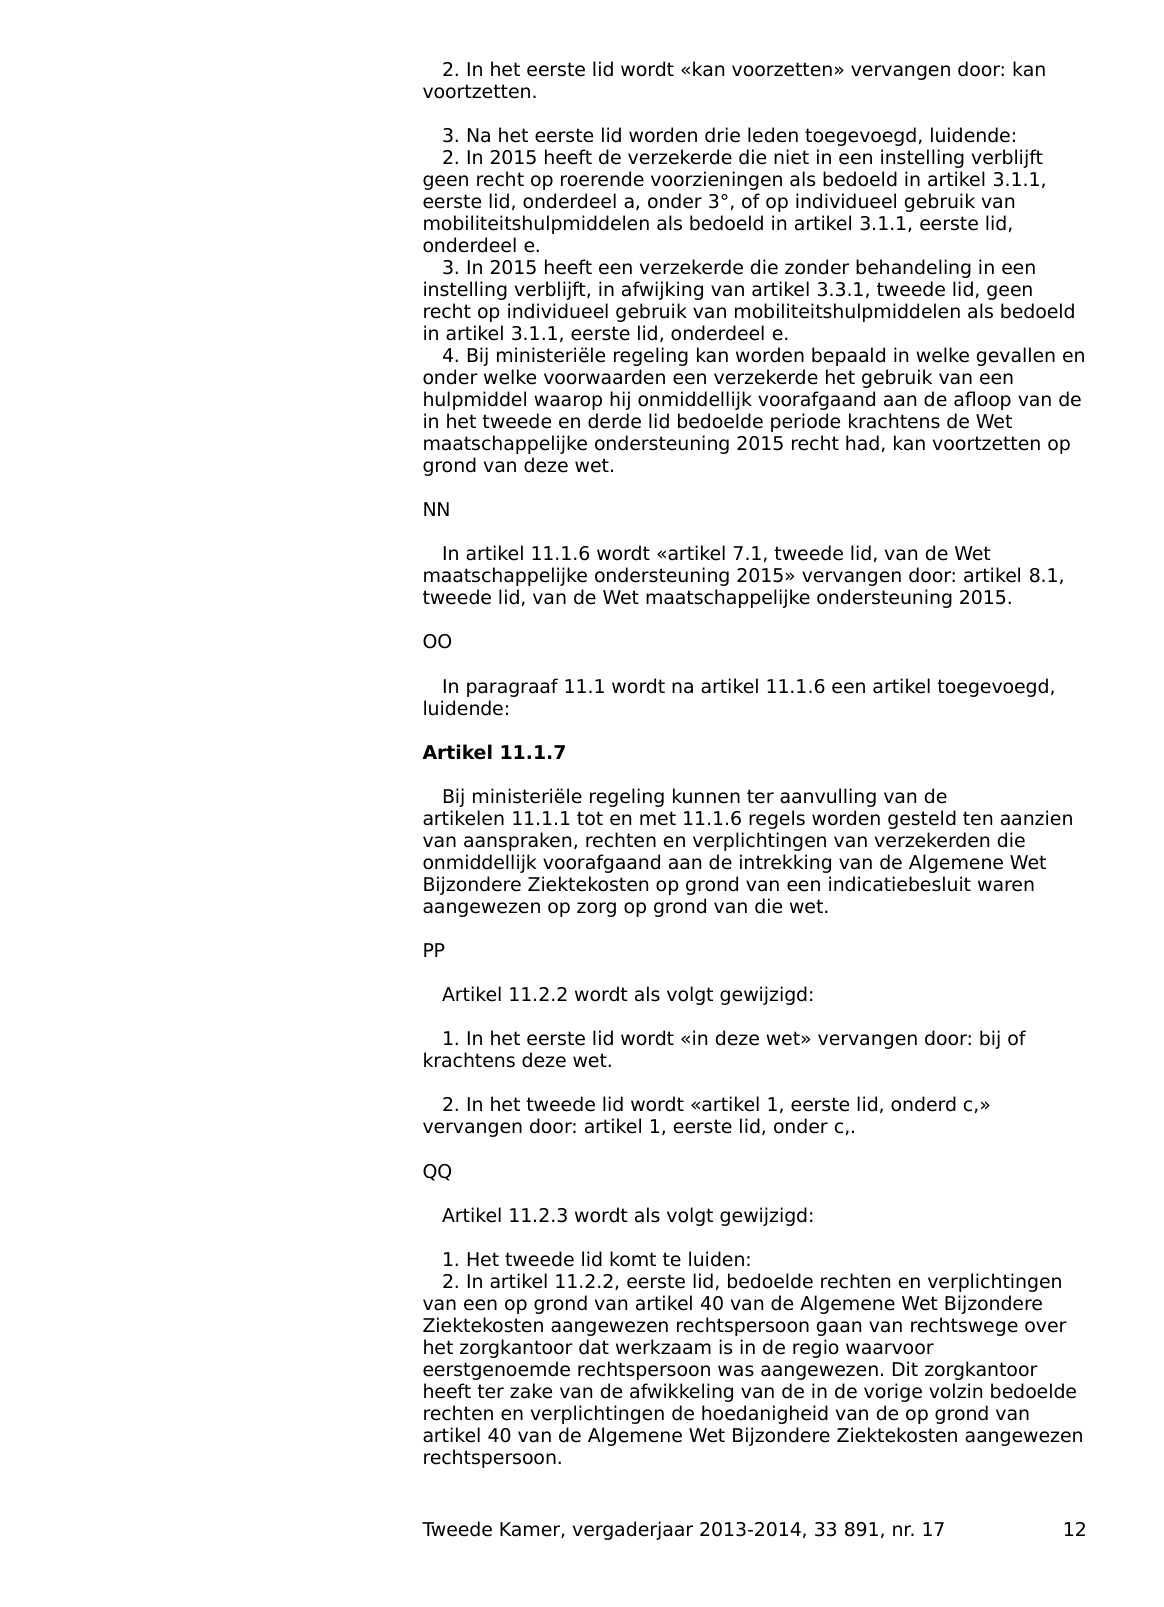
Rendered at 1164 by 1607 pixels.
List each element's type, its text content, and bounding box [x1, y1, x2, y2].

text 2. In het eerste lid wordt «kan voorzetten» vervangen door: kan voortzetten. [422, 59, 1087, 103]
text Bij ministeriële regeling kunnen ter aanvulling van de artikelen 11.1.1 tot en met 11.1.6 regels worden gesteld ten aanzien van aanspraken, rechten en verplichtingen van verzekerden die onmiddellijk voorafgaand aan de intrekking van de Algemene Wet Bijzondere Ziektekosten op grond van een indicatiebesluit waren aangewezen op zorg op grond van die wet. [422, 786, 1087, 918]
text 3. Na het eerste lid worden drie leden toegevoegd, luidende: [422, 125, 1087, 147]
subtitle Artikel 11.1.7 [422, 742, 1087, 764]
text In paragraaf 11.1 wordt na artikel 11.1.6 een artikel toegevoegd, luidende: [422, 676, 1087, 719]
text 1. In het eerste lid wordt «in deze wet» vervangen door: bij of krachtens deze wet. [422, 1028, 1087, 1072]
text 2. In artikel 11.2.2, eerste lid, bedoelde rechten en verplichtingen van een op grond van artikel 40 van de Algemene Wet Bijzondere Ziektekosten aangewezen rechtspersoon gaan van rechtswege over het zorgkantoor dat werkzaam is in de regio waarvoor eerstgenoemde rechtspersoon was aangewezen. Dit zorgkantoor heeft ter zake van de afwikkeling van de in de vorige volzin bedoelde rechten en verplichtingen de hoedanigheid van de op grond van artikel 40 van de Algemene Wet Bijzondere Ziektekosten aangewezen rechtspersoon. [422, 1271, 1087, 1469]
subtitle QQ [422, 1161, 1087, 1182]
text 4. Bij ministeriële regeling kan worden bepaald in welke gevallen en onder welke voorwaarden een verzekerde het gebruik van een hulpmiddel waarop hij onmiddellijk voorafgaand aan de afloop van de in het tweede en derde lid bedoelde periode krachtens de Wet maatschappelijke ondersteuning 2015 recht had, kan voortzetten op grond van deze wet. [422, 345, 1087, 477]
text 1. Het tweede lid komt te luiden: [422, 1249, 1087, 1271]
subtitle PP [422, 940, 1087, 962]
text Artikel 11.2.2 wordt als volgt gewijzigd: [422, 984, 1087, 1006]
text 3. In 2015 heeft een verzekerde die zonder behandeling in een instelling verblijft, in afwijking van artikel 3.3.1, tweede lid, geen recht op individueel gebruik van mobiliteitshulpmiddelen als bedoeld in artikel 3.1.1, eerste lid, onderdeel e. [422, 257, 1087, 345]
text 2. In 2015 heeft de verzekerde die niet in een instelling verblijft geen recht op roerende voorzieningen als bedoeld in artikel 3.1.1, eerste lid, onderdeel a, onder 3°, of op individueel gebruik van mobiliteitshulpmiddelen als bedoeld in artikel 3.1.1, eerste lid, onderdeel e. [422, 147, 1087, 257]
text 2. In het tweede lid wordt «artikel 1, eerste lid, onderd c,» vervangen door: artikel 1, eerste lid, onder c,. [422, 1094, 1087, 1138]
subtitle NN [422, 499, 1087, 521]
subtitle OO [422, 631, 1087, 653]
text In artikel 11.1.6 wordt «artikel 7.1, tweede lid, van de Wet maatschappelijke ondersteuning 2015» vervangen door: artikel 8.1, tweede lid, van de Wet maatschappelijke ondersteuning 2015. [422, 543, 1087, 609]
text Artikel 11.2.3 wordt als volgt gewijzigd: [422, 1205, 1087, 1227]
